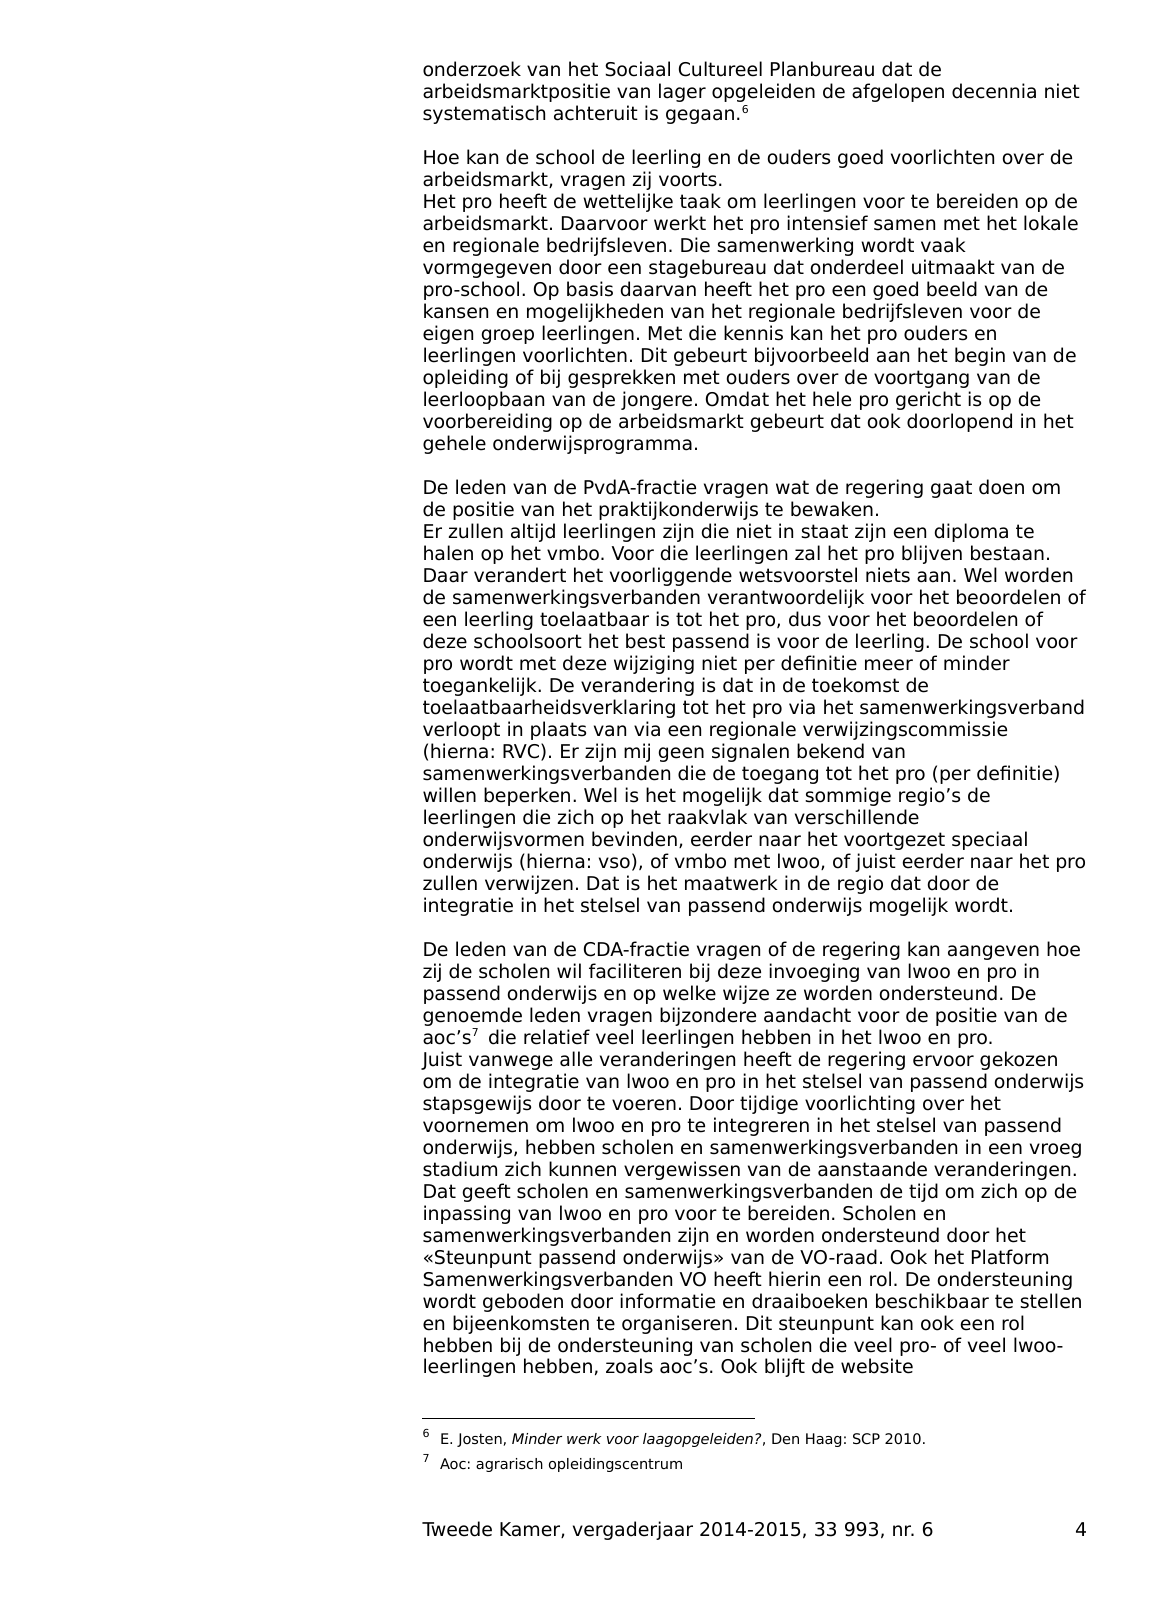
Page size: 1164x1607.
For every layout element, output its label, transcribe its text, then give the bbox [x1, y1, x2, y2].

text Er zullen altijd leerlingen zijn die niet in staat zijn een diploma te halen op het vmbo. Voor die leerlingen zal het pro blijven bestaan. Daar verandert het voorliggende wetsvoorstel niets aan. Wel worden de samenwerkingsverbanden verantwoordelijk voor het beoordelen of een leerling toelaatbaar is tot het pro, dus voor het beoordelen of deze schoolsoort het best passend is voor de leerling. De school voor pro wordt met deze wijziging niet per definitie meer of minder toegankelijk. De verandering is dat in de toekomst de toelaatbaarheidsverklaring tot het pro via het samenwerkingsverband verloopt in plaats van via een regionale verwijzingscommissie (hierna: RVC). Er zijn mij geen signalen bekend van samenwerkingsverbanden die de toegang tot het pro (per definitie) willen beperken. Wel is het mogelijk dat sommige regio’s de leerlingen die zich op het raakvlak van verschillende onderwijsvormen bevinden, eerder naar het voortgezet speciaal onderwijs (hierna: vso), of vmbo met lwoo, of juist eerder naar het pro zullen verwijzen. Dat is het maatwerk in de regio dat door de integratie in het stelsel van passend onderwijs mogelijk wordt. [422, 521, 1087, 917]
text E. Josten, Minder werk voor laagopgeleiden?, Den Haag: SCP 2010. [422, 1427, 1087, 1449]
text Hoe kan de school de leerling en de ouders goed voorlichten over de arbeidsmarkt, vragen zij voorts. [422, 147, 1087, 191]
text Juist vanwege alle veranderingen heeft de regering ervoor gekozen om de integratie van lwoo en pro in het stelsel van passend onderwijs stapsgewijs door te voeren. Door tijdige voorlichting over het voornemen om lwoo en pro te integreren in het stelsel van passend onderwijs, hebben scholen en samenwerkingsverbanden in een vroeg stadium zich kunnen vergewissen van de aanstaande veranderingen. Dat geeft scholen en samenwerkingsverbanden de tijd om zich op de inpassing van lwoo en pro voor te bereiden. Scholen en samenwerkingsverbanden zijn en worden ondersteund door het «Steunpunt passend onderwijs» van de VO-raad. Ook het Platform Samenwerkingsverbanden VO heeft hierin een rol. De ondersteuning wordt geboden door informatie en draaiboeken beschikbaar te stellen en bijeenkomsten te organiseren. Dit steunpunt kan ook een rol hebben bij de ondersteuning van scholen die veel pro- of veel lwoo-leerlingen hebben, zoals aoc’s. Ook blijft de website [422, 1049, 1087, 1378]
text onderzoek van het Sociaal Cultureel Planbureau dat de arbeidsmarktpositie van lager opgeleiden de afgelopen decennia niet systematisch achteruit is gegaan. [422, 59, 1087, 125]
text De leden van de PvdA-fractie vragen wat de regering gaat doen om de positie van het praktijkonderwijs te bewaken. [422, 477, 1087, 521]
text Het pro heeft de wettelijke taak om leerlingen voor te bereiden op de arbeidsmarkt. Daarvoor werkt het pro intensief samen met het lokale en regionale bedrijfsleven. Die samenwerking wordt vaak vormgegeven door een stagebureau dat onderdeel uitmaakt van de pro-school. Op basis daarvan heeft het pro een goed beeld van de kansen en mogelijkheden van het regionale bedrijfsleven voor de eigen groep leerlingen. Met die kennis kan het pro ouders en leerlingen voorlichten. Dit gebeurt bijvoorbeeld aan het begin van de opleiding of bij gesprekken met ouders over de voortgang van de leerloopbaan van de jongere. Omdat het hele pro gericht is op de voorbereiding op de arbeidsmarkt gebeurt dat ook doorlopend in het gehele onderwijsprogramma. [422, 191, 1087, 455]
text Aoc: agrarisch opleidingscentrum [422, 1452, 1087, 1474]
text De leden van de CDA-fractie vragen of de regering kan aangeven hoe zij de scholen wil faciliteren bij deze invoeging van lwoo en pro in passend onderwijs en op welke wijze ze worden ondersteund. De genoemde leden vragen bijzondere aandacht voor de positie van de aoc’s die relatief veel leerlingen hebben in het lwoo en pro. [422, 939, 1087, 1049]
